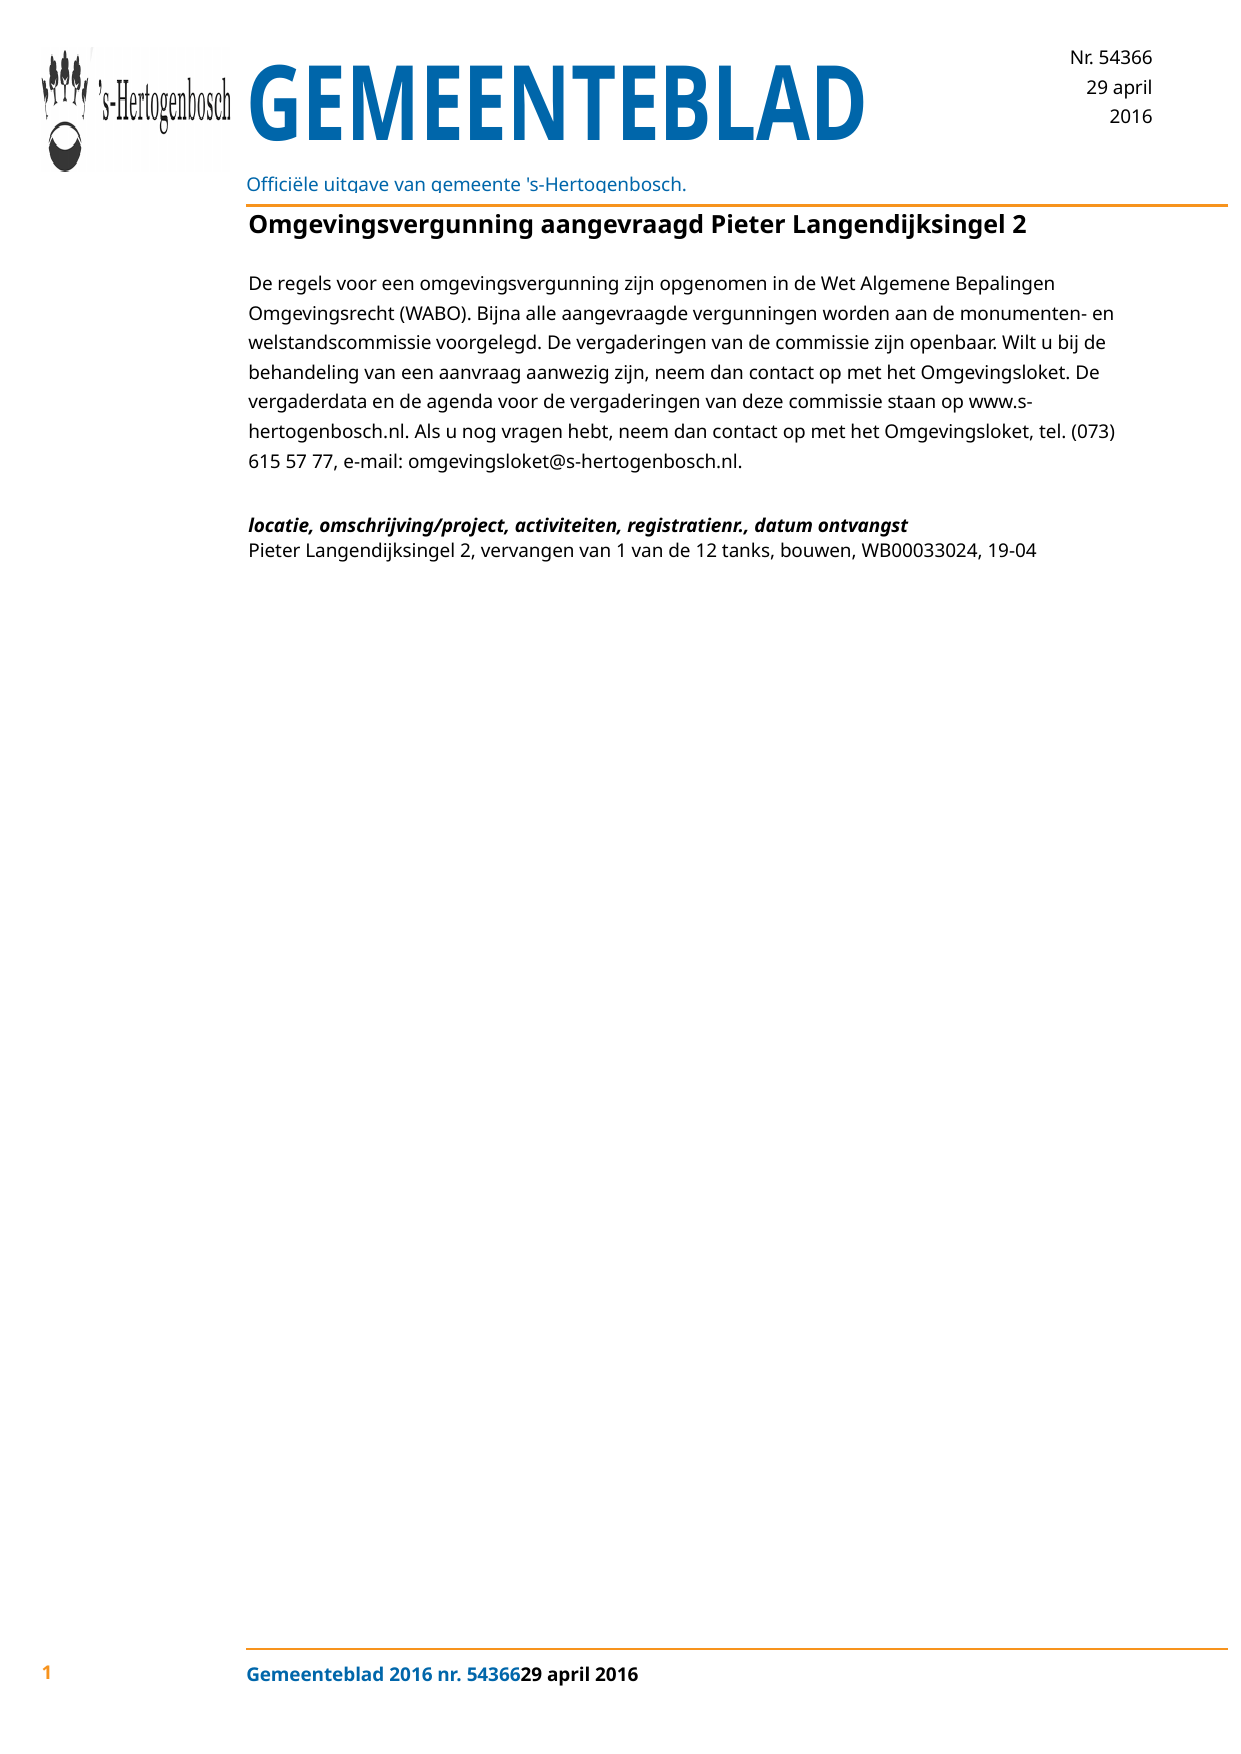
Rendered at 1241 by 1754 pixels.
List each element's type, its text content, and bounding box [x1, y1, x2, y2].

text De regels voor een omgevingsvergunning zijn opgenomen in de Wet Algemene Bepalingen Omgevingsrecht (WABO). Bijna alle aangevraagde vergunningen worden aan de monumenten- en welstandscommissie voorgelegd. De vergaderingen van de commissie zijn openbaar. Wilt u bij de behandeling van een aanvraag aanwezig zijn, neem dan contact op met het Omgevingsloket. De vergaderdata en de agenda voor de vergaderingen van deze commissie staan op www.s-hertogenbosch.nl. Als u nog vragen hebt, neem dan contact op met het Omgevingsloket, tel. (073) 615 57 77, e-mail: omgevingsloket@s-hertogenbosch.nl. [248, 270, 1152, 473]
text Omgevingsvergunning aangevraagd Pieter Langendijksingel 2 [248, 207, 1152, 241]
picture [41, 47, 231, 172]
text Pieter Langendijksingel 2, vervangen van 1 van de 12 tanks, bouwen, WB00033024, 19-04 [248, 537, 1152, 563]
text locatie, omschrijving/project, activiteiten, registratienr., datum ontvangst [248, 512, 1152, 537]
